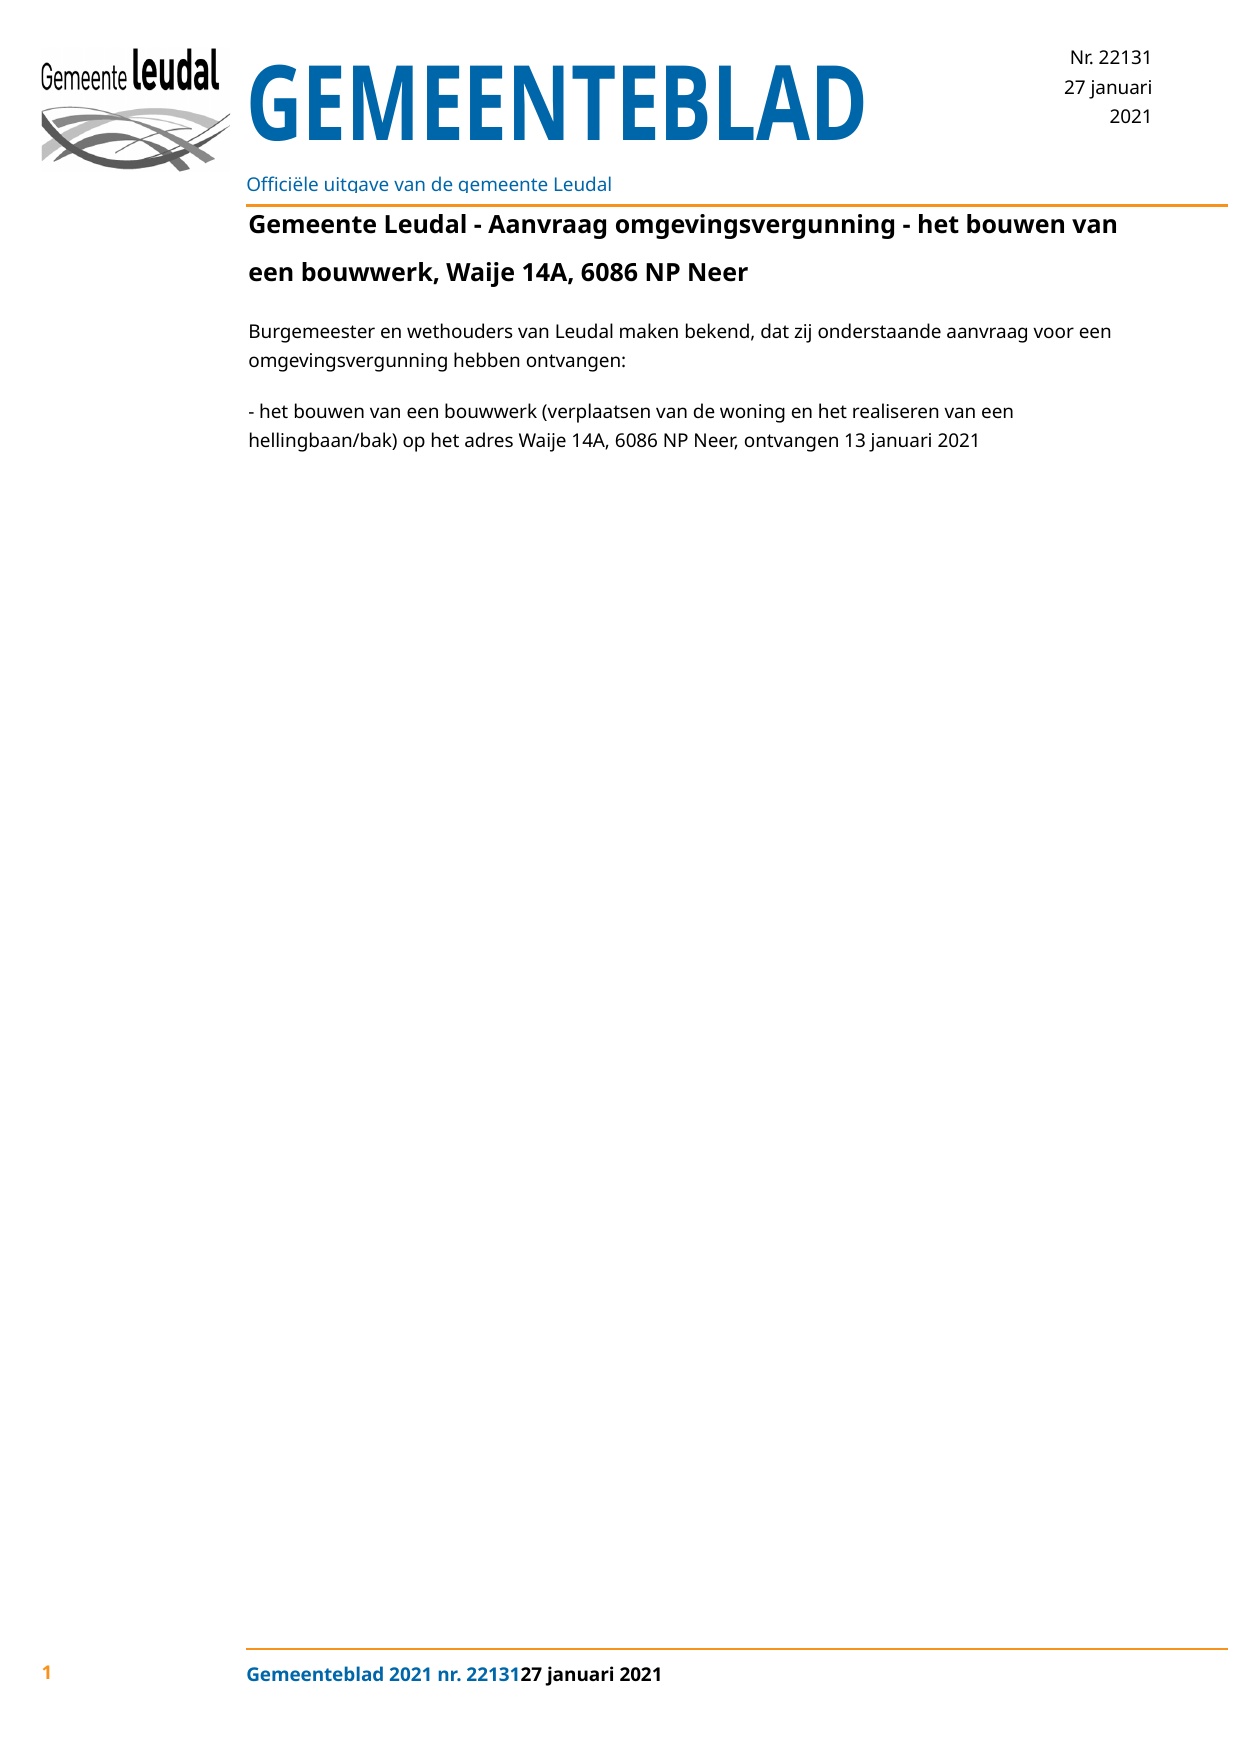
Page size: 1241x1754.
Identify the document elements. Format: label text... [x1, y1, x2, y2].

picture [41, 47, 231, 172]
text Burgemeester en wethouders van Leudal maken bekend, dat zij onderstaande aanvraag voor een omgevingsvergunning hebben ontvangen: [248, 318, 1152, 373]
text Gemeente Leudal - Aanvraag omgevingsvergunning - het bouwen van een bouwwerk, Waije 14A, 6086 NP Neer [248, 207, 1152, 288]
text - het bouwen van een bouwwerk (verplaatsen van de woning en het realiseren van een hellingbaan/bak) op het adres Waije 14A, 6086 NP Neer, ontvangen 13 januari 2021 [248, 398, 1152, 453]
